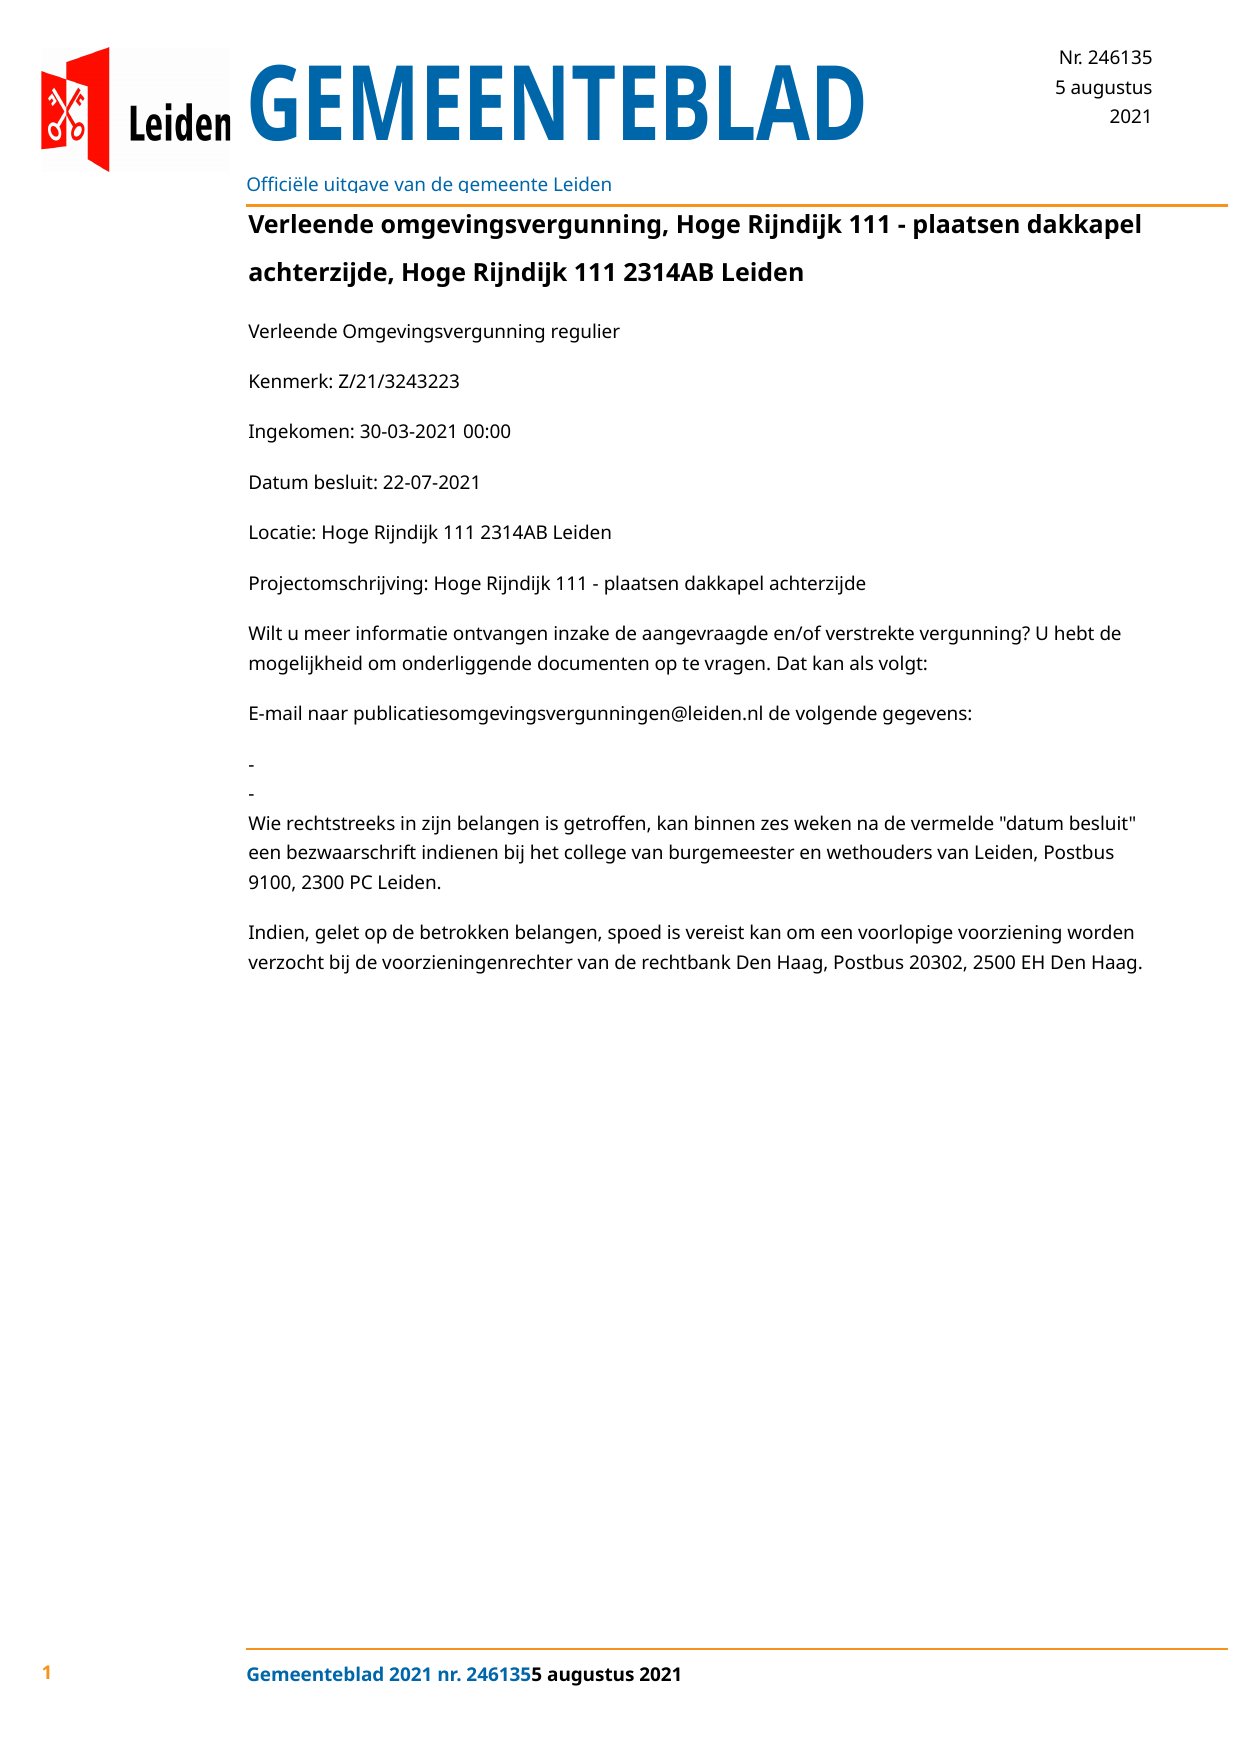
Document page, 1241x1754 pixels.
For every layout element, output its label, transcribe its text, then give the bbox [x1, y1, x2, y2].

text Projectomschrijving: Hoge Rijndijk 111 - plaatsen dakkapel achterzijde [248, 570, 1152, 596]
text E-mail naar publicatiesomgevingsvergunningen@leiden.nl de volgende gegevens: [248, 700, 1152, 726]
picture [41, 47, 231, 172]
text Kenmerk: Z/21/3243223 [248, 368, 1152, 394]
text Verleende omgevingsvergunning, Hoge Rijndijk 111 - plaatsen dakkapel achterzijde, Hoge Rijndijk 111 2314AB Leiden [248, 207, 1152, 288]
text Datum besluit: 22-07-2021 [248, 469, 1152, 495]
text Wie rechtstreeks in zijn belangen is getroffen, kan binnen zes weken na de vermelde "datum besluit" een bezwaarschrift indienen bij het college van burgemeester en wethouders van Leiden, Postbus 9100, 2300 PC Leiden. [248, 810, 1152, 895]
text Verleende Omgevingsvergunning regulier [248, 318, 1152, 344]
text Locatie: Hoge Rijndijk 111 2314AB Leiden [248, 519, 1152, 545]
text Wilt u meer informatie ontvangen inzake de aangevraagde en/of verstrekte vergunning? U hebt de mogelijkheid om onderliggende documenten op te vragen. Dat kan als volgt: [248, 620, 1152, 676]
text Indien, gelet op de betrokken belangen, spoed is vereist kan om een voorlopige voorziening worden verzocht bij de voorzieningenrechter van de rechtbank Den Haag, Postbus 20302, 2500 EH Den Haag. [248, 919, 1152, 975]
text Ingekomen: 30-03-2021 00:00 [248, 419, 1152, 444]
